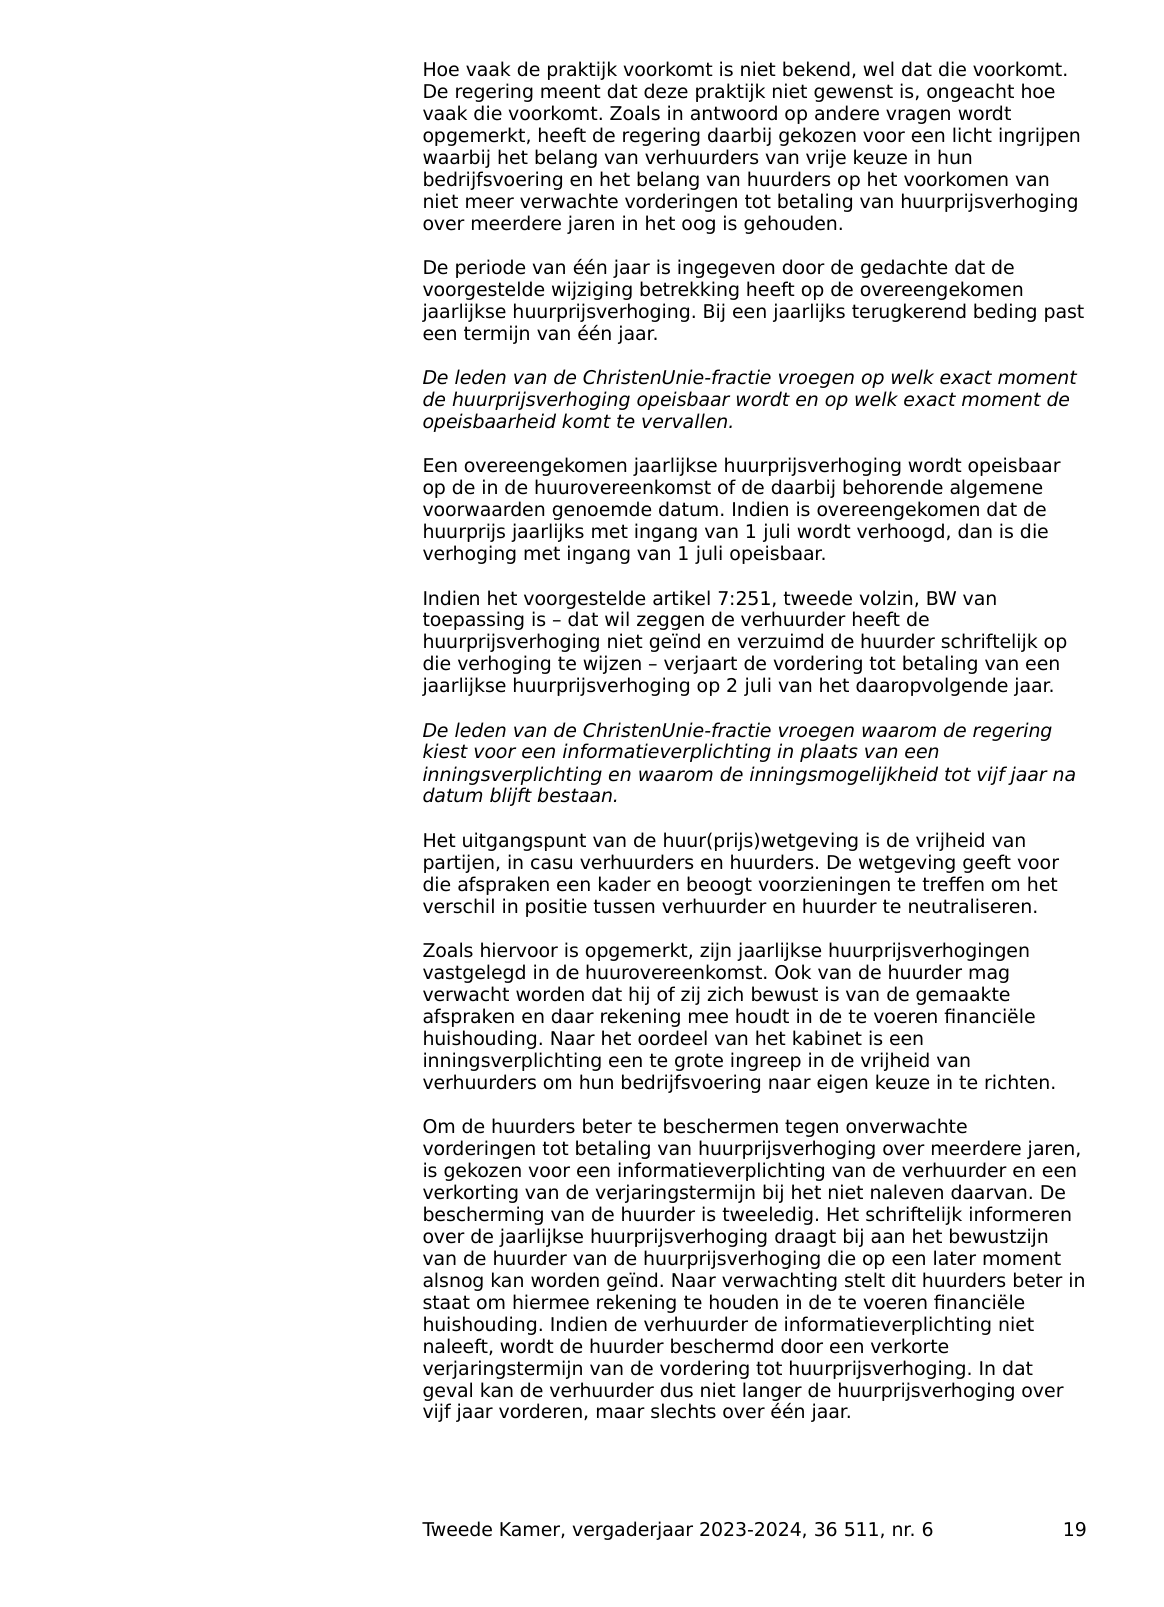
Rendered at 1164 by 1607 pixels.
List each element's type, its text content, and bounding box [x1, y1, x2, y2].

text De leden van de ChristenUnie-fractie vroegen op welk exact moment de huurprijsverhoging opeisbaar wordt en op welk exact moment de opeisbaarheid komt te vervallen. [422, 367, 1087, 433]
text Zoals hiervoor is opgemerkt, zijn jaarlijkse huurprijsverhogingen vastgelegd in de huurovereenkomst. Ook van de huurder mag verwacht worden dat hij of zij zich bewust is van de gemaakte afspraken en daar rekening mee houdt in de te voeren financiële huishouding. Naar het oordeel van het kabinet is een inningsverplichting een te grote ingreep in de vrijheid van verhuurders om hun bedrijfsvoering naar eigen keuze in te richten. [422, 940, 1087, 1093]
text De leden van de ChristenUnie-fractie vroegen waarom de regering kiest voor een informatieverplichting in plaats van een inningsverplichting en waarom de inningsmogelijkheid tot vijf jaar na datum blijft bestaan. [422, 719, 1087, 807]
text De periode van één jaar is ingegeven door de gedachte dat de voorgestelde wijziging betrekking heeft op de overeengekomen jaarlijkse huurprijsverhoging. Bij een jaarlijks terugkerend beding past een termijn van één jaar. [422, 257, 1087, 345]
text Een overeengekomen jaarlijkse huurprijsverhoging wordt opeisbaar op de in de huurovereenkomst of de daarbij behorende algemene voorwaarden genoemde datum. Indien is overeengekomen dat de huurprijs jaarlijks met ingang van 1 juli wordt verhoogd, dan is die verhoging met ingang van 1 juli opeisbaar. [422, 455, 1087, 565]
text Om de huurders beter te beschermen tegen onverwachte vorderingen tot betaling van huurprijsverhoging over meerdere jaren, is gekozen voor een informatieverplichting van de verhuurder en een verkorting van de verjaringstermijn bij het niet naleven daarvan. De bescherming van de huurder is tweeledig. Het schriftelijk informeren over de jaarlijkse huurprijsverhoging draagt bij aan het bewustzijn van de huurder van de huurprijsverhoging die op een later moment alsnog kan worden geïnd. Naar verwachting stelt dit huurders beter in staat om hiermee rekening te houden in de te voeren financiële huishouding. Indien de verhuurder de informatieverplichting niet naleeft, wordt de huurder beschermd door een verkorte verjaringstermijn van de vordering tot huurprijsverhoging. In dat geval kan de verhuurder dus niet langer de huurprijsverhoging over vijf jaar vorderen, maar slechts over één jaar. [422, 1116, 1087, 1423]
text Hoe vaak de praktijk voorkomt is niet bekend, wel dat die voorkomt. De regering meent dat deze praktijk niet gewenst is, ongeacht hoe vaak die voorkomt. Zoals in antwoord op andere vragen wordt opgemerkt, heeft de regering daarbij gekozen voor een licht ingrijpen waarbij het belang van verhuurders van vrije keuze in hun bedrijfsvoering en het belang van huurders op het voorkomen van niet meer verwachte vorderingen tot betaling van huurprijsverhoging over meerdere jaren in het oog is gehouden. [422, 59, 1087, 235]
text Het uitgangspunt van de huur(prijs)wetgeving is de vrijheid van partijen, in casu verhuurders en huurders. De wetgeving geeft voor die afspraken een kader en beoogt voorzieningen te treffen om het verschil in positie tussen verhuurder en huurder te neutraliseren. [422, 829, 1087, 917]
text Indien het voorgestelde artikel 7:251, tweede volzin, BW van toepassing is – dat wil zeggen de verhuurder heeft de huurprijsverhoging niet geïnd en verzuimd de huurder schriftelijk op die verhoging te wijzen – verjaart de vordering tot betaling van een jaarlijkse huurprijsverhoging op 2 juli van het daaropvolgende jaar. [422, 587, 1087, 697]
